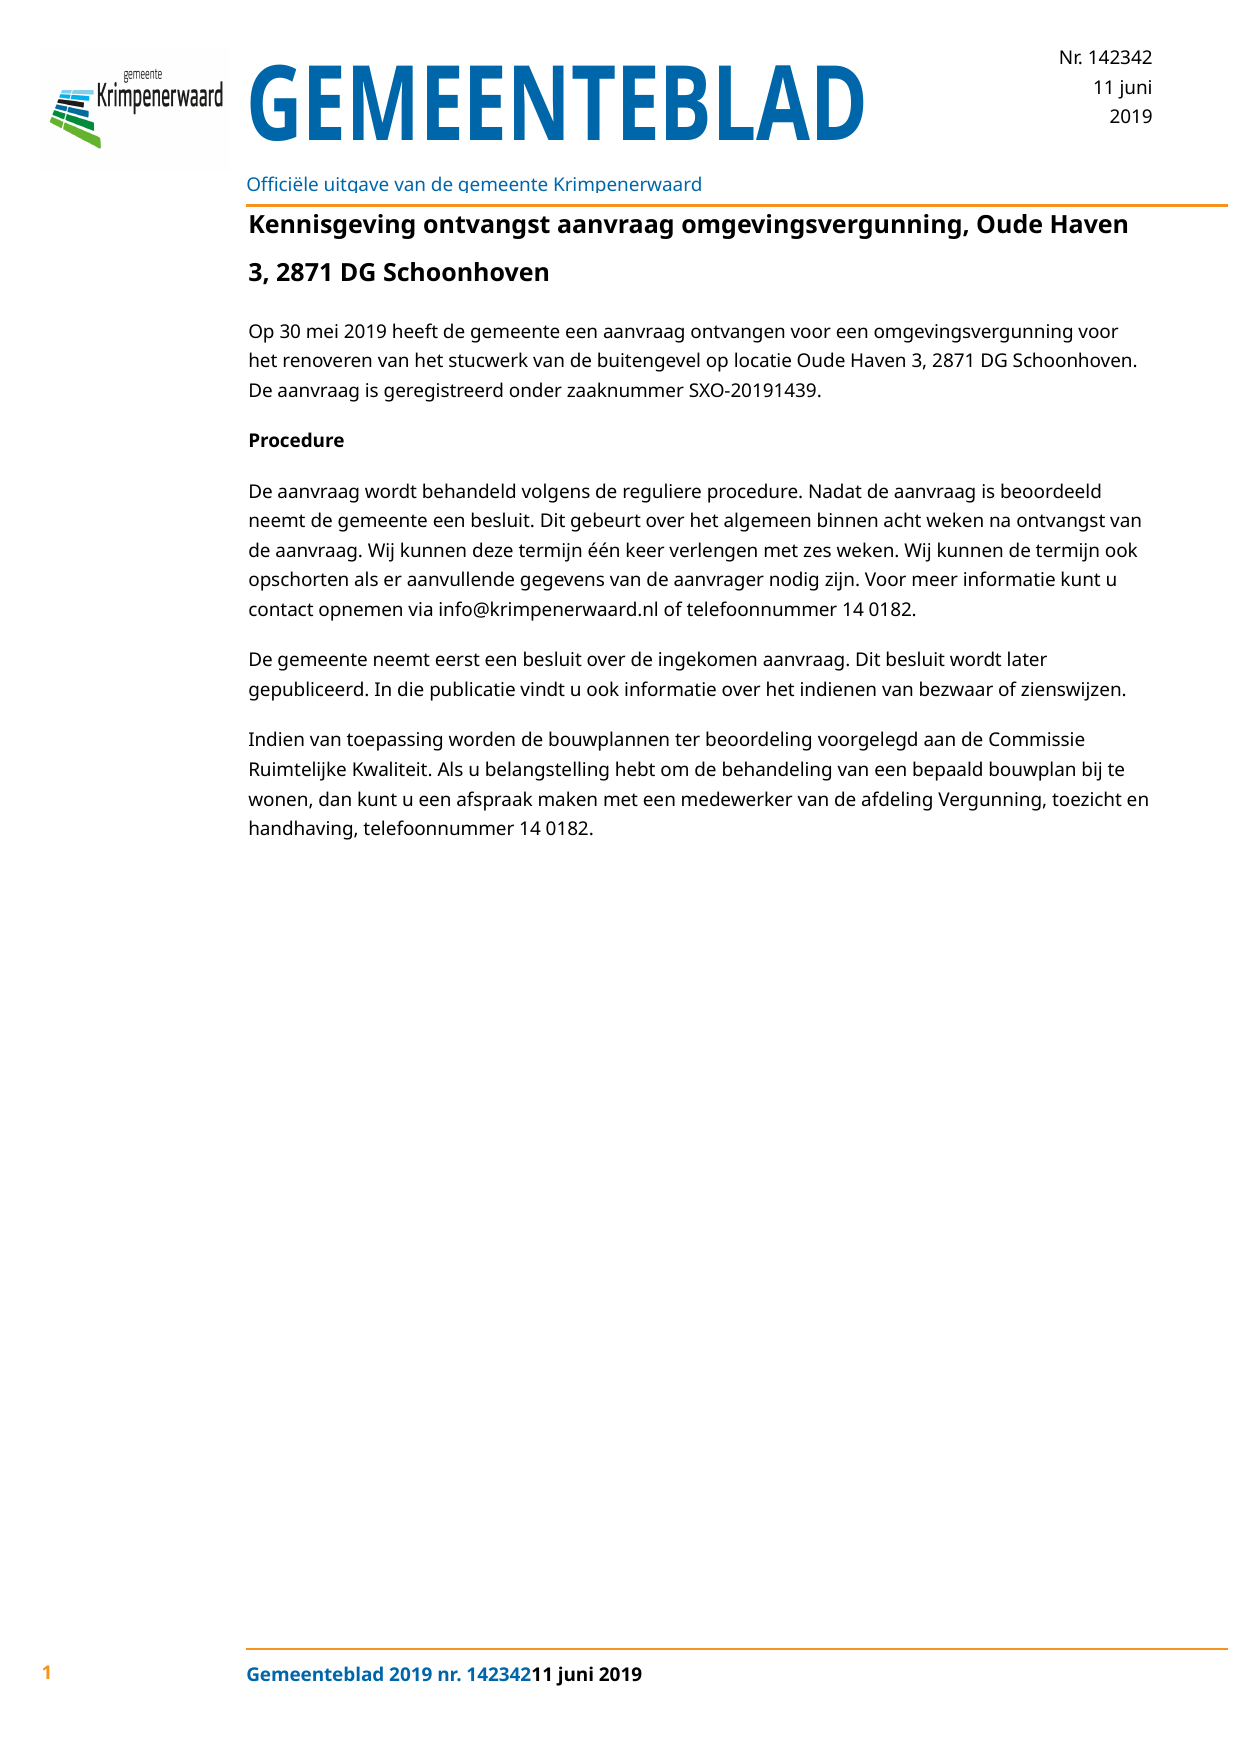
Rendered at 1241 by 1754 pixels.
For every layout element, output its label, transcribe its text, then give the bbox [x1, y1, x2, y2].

text Procedure [248, 427, 1152, 453]
picture [41, 47, 231, 172]
text De aanvraag wordt behandeld volgens de reguliere procedure. Nadat de aanvraag is beoordeeld neemt de gemeente een besluit. Dit gebeurt over het algemeen binnen acht weken na ontvangst van de aanvraag. Wij kunnen deze termijn één keer verlengen met zes weken. Wij kunnen de termijn ook opschorten als er aanvullende gegevens van de aanvrager nodig zijn. Voor meer informatie kunt u contact opnemen via info@krimpenerwaard.nl of telefoonnummer 14 0182. [248, 478, 1152, 622]
text De gemeente neemt eerst een besluit over de ingekomen aanvraag. Dit besluit wordt later gepubliceerd. In die publicatie vindt u ook informatie over het indienen van bezwaar of zienswijzen. [248, 647, 1152, 702]
text Op 30 mei 2019 heeft de gemeente een aanvraag ontvangen voor een omgevingsvergunning voor het renoveren van het stucwerk van de buitengevel op locatie Oude Haven 3, 2871 DG Schoonhoven. De aanvraag is geregistreerd onder zaaknummer SXO-20191439. [248, 318, 1152, 403]
text Indien van toepassing worden de bouwplannen ter beoordeling voorgelegd aan de Commissie Ruimtelijke Kwaliteit. Als u belangstelling hebt om de behandeling van een bepaald bouwplan bij te wonen, dan kunt u een afspraak maken met een medewerker van de afdeling Vergunning, toezicht en handhaving, telefoonnummer 14 0182. [248, 727, 1152, 841]
text Kennisgeving ontvangst aanvraag omgevingsvergunning, Oude Haven 3, 2871 DG Schoonhoven [248, 207, 1152, 288]
